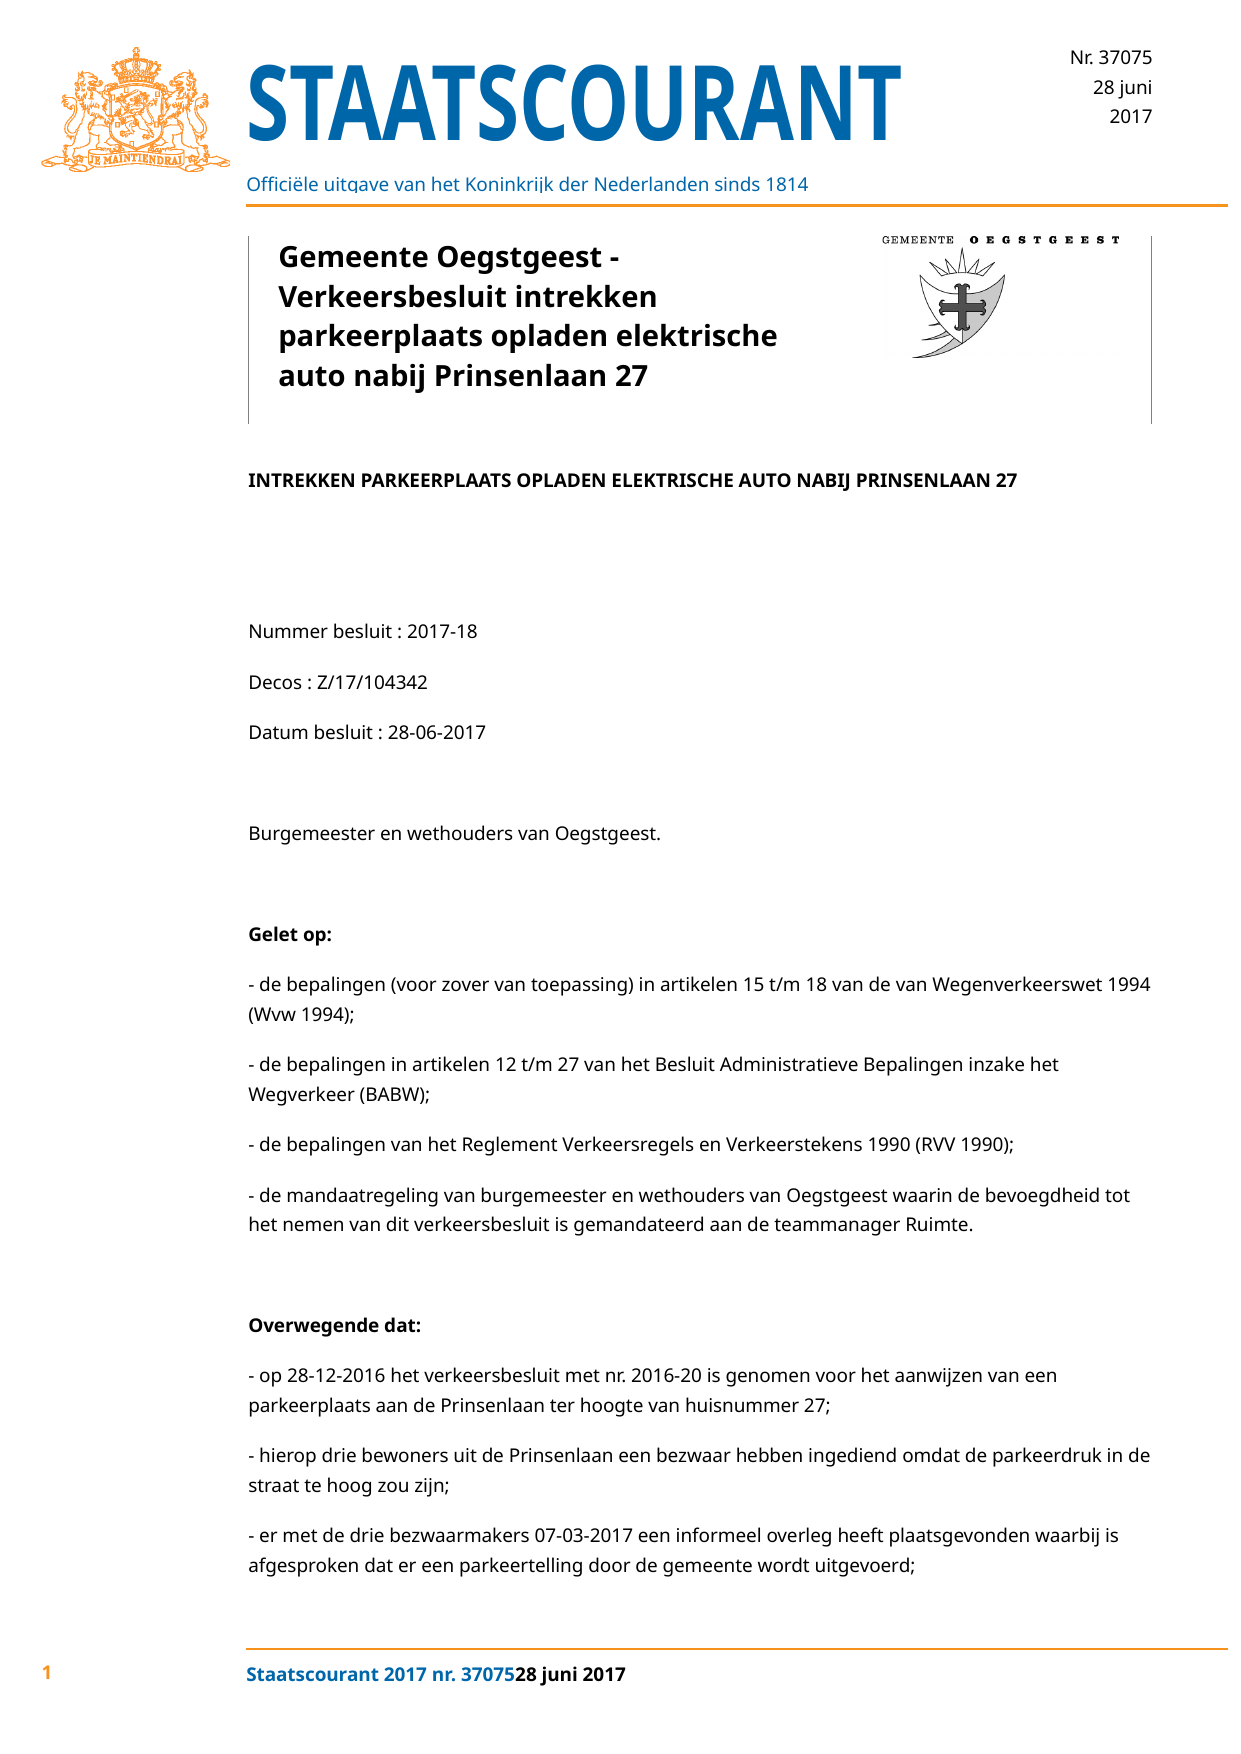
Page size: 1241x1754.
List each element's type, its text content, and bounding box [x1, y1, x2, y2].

text Nummer besluit : 2017-18 [248, 618, 1152, 644]
text - de mandaatregeling van burgemeester en wethouders van Oegstgeest waarin de bevoegdheid tot het nemen van dit verkeersbesluit is gemandateerd aan de teammanager Ruimte. [248, 1182, 1152, 1237]
text - op 28-12-2016 het verkeersbesluit met nr. 2016-20 is genomen voor het aanwijzen van een parkeerplaats aan de Prinsenlaan ter hoogte van huisnummer 27; [248, 1363, 1152, 1418]
text Gelet op: [248, 921, 1152, 947]
text Decos : Z/17/104342 [248, 669, 1152, 695]
table_header [850, 236, 1151, 424]
picture [882, 236, 1119, 358]
text Overwegende dat: [248, 1312, 1152, 1338]
picture [41, 47, 231, 172]
text - er met de drie bezwaarmakers 07-03-2017 een informeel overleg heeft plaatsgevonden waarbij is afgesproken dat er een parkeertelling door de gemeente wordt uitgevoerd; [248, 1523, 1152, 1578]
text - hierop drie bewoners uit de Prinsenlaan een bezwaar hebben ingediend omdat de parkeerdruk in de straat te hoog zou zijn; [248, 1443, 1152, 1498]
text - de bepalingen (voor zover van toepassing) in artikelen 15 t/m 18 van de van Wegenverkeerswet 1994 (Wvw 1994); [248, 971, 1152, 1027]
text Datum besluit : 28-06-2017 [248, 719, 1152, 745]
text - de bepalingen van het Reglement Verkeersregels en Verkeerstekens 1990 (RVV 1990); [248, 1131, 1152, 1157]
text Burgemeester en wethouders van Oegstgeest. [248, 820, 1152, 846]
text - de bepalingen in artikelen 12 t/m 27 van het Besluit Administratieve Bepalingen inzake het Wegverkeer (BABW); [248, 1051, 1152, 1107]
text INTREKKEN PARKEERPLAATS OPLADEN ELEKTRISCHE AUTO NABIJ PRINSENLAAN 27 [248, 467, 1152, 493]
table_header Gemeente Oegstgeest - Verkeersbesluit intrekken parkeerplaats opladen elektrische auto nabij Prinsenlaan 27 [249, 236, 850, 424]
